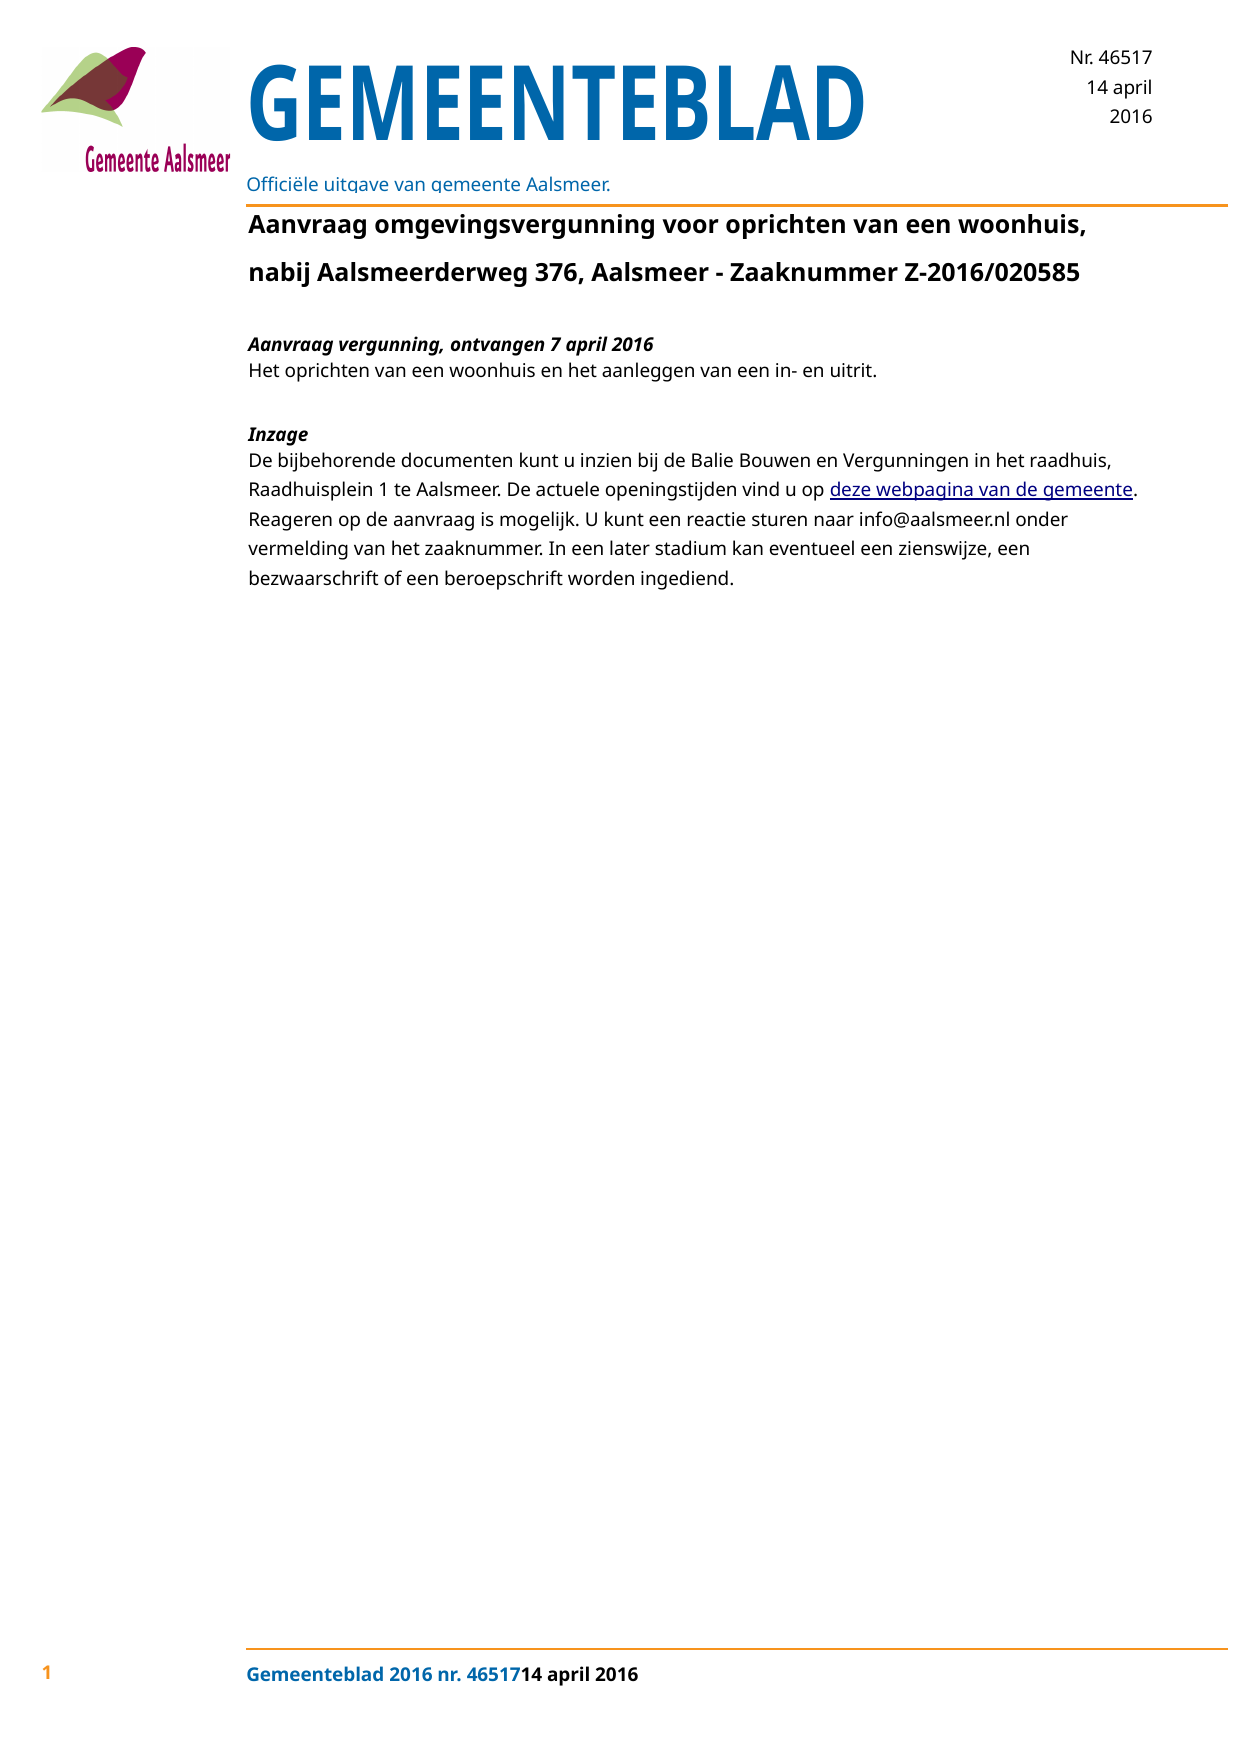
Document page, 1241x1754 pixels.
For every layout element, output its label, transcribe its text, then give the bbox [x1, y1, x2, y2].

picture [41, 47, 231, 172]
text De bijbehorende documenten kunt u inzien bij de Balie Bouwen en Vergunningen in het raadhuis, Raadhuisplein 1 te Aalsmeer. De actuele openingstijden vind u op deze webpagina van de gemeente. Reageren op de aanvraag is mogelijk. U kunt een reactie sturen naar info@aalsmeer.nl onder vermelding van het zaaknummer. In een later stadium kan eventueel een zienswijze, een bezwaarschrift of een beroepschrift worden ingediend. [248, 447, 1152, 591]
text Aanvraag vergunning, ontvangen 7 april 2016 [248, 331, 1152, 357]
text ​ [248, 616, 1152, 641]
text Inzage [248, 421, 1152, 447]
text Aanvraag omgevingsvergunning voor oprichten van een woonhuis, nabij Aalsmeerderweg 376, Aalsmeer - Zaaknummer Z-2016/020585 [248, 207, 1152, 288]
text Het oprichten van een woonhuis en het aanleggen van een in- en uitrit. [248, 357, 1152, 383]
